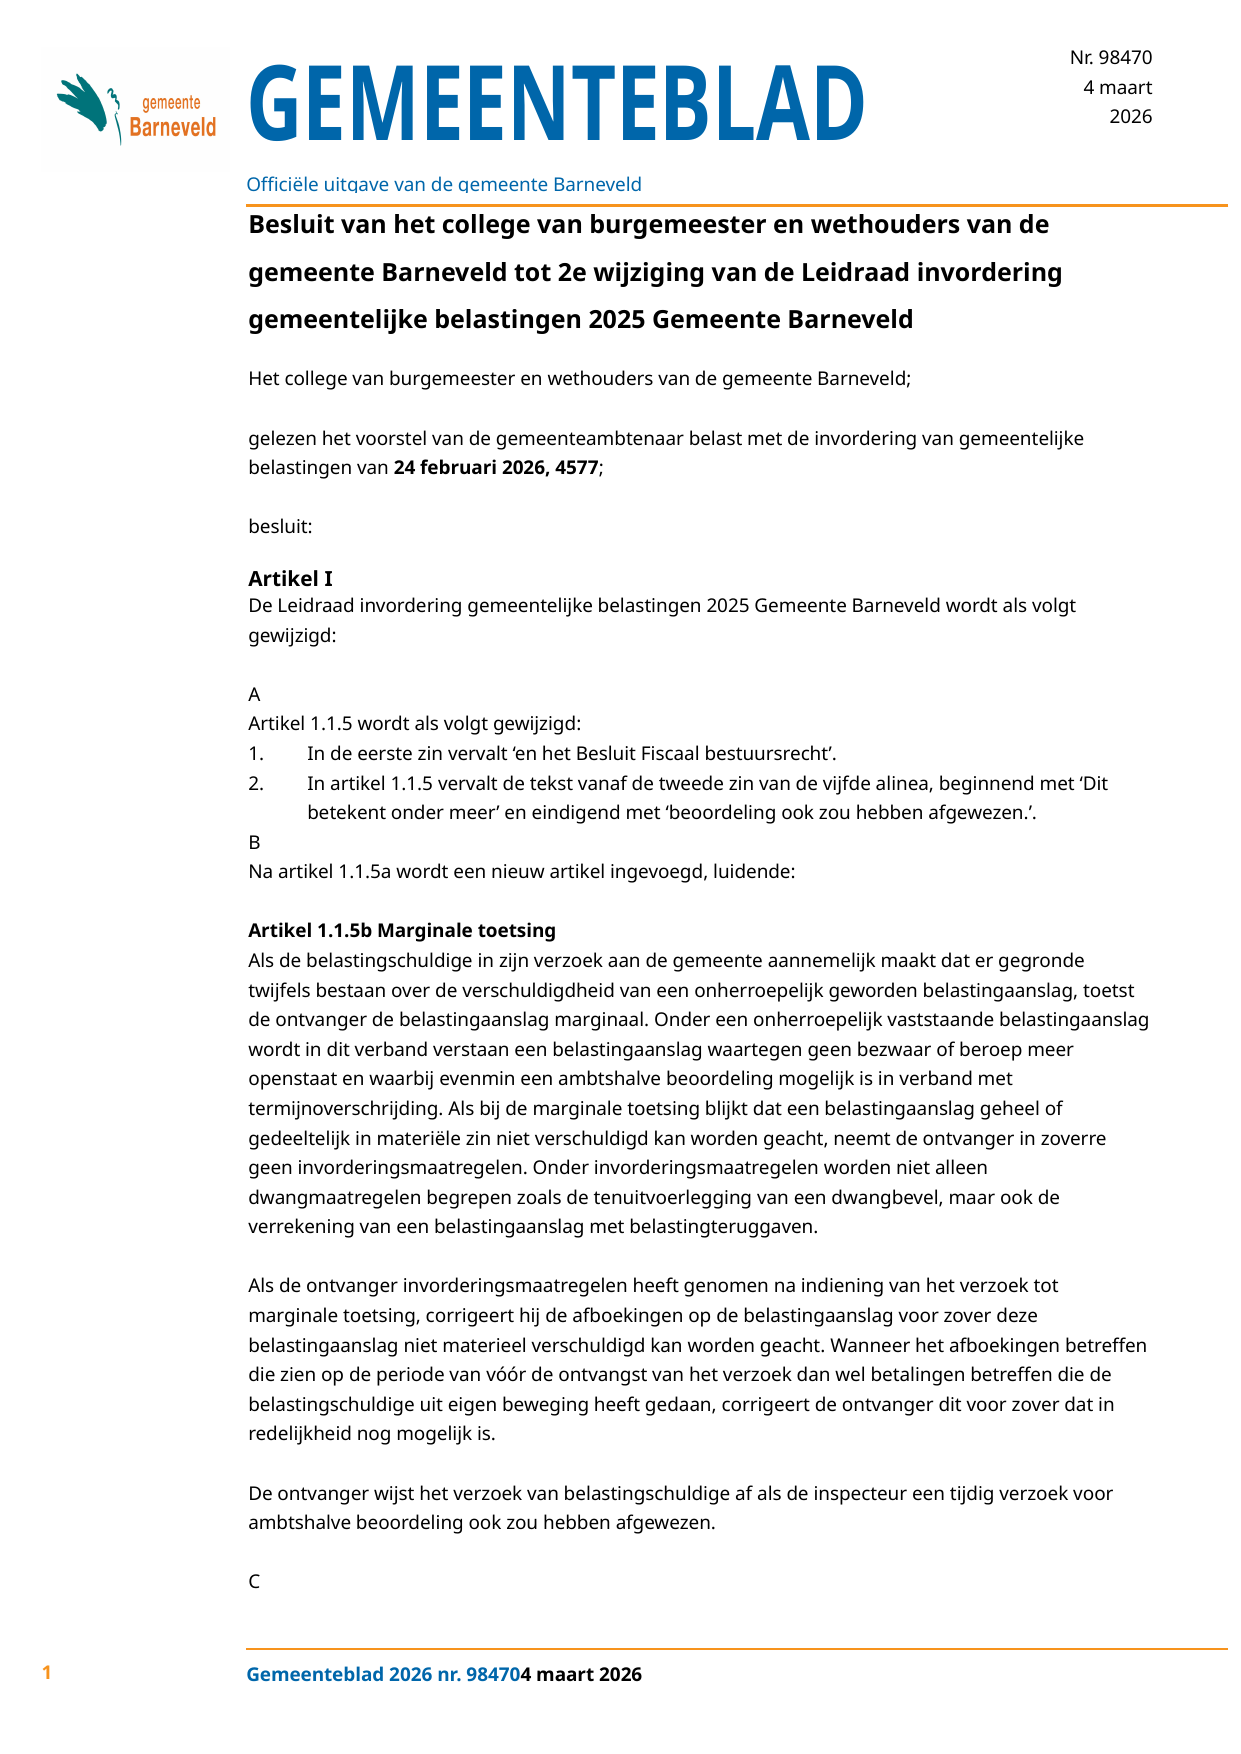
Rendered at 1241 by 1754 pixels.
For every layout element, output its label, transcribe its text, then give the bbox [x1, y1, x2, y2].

text Als de belastingschuldige in zijn verzoek aan de gemeente aannemelijk maakt dat er gegronde twijfels bestaan over de verschuldigdheid van een onherroepelijk geworden belastingaanslag, toetst de ontvanger de belastingaanslag marginaal. Onder een onherroepelijk vaststaande belastingaanslag wordt in dit verband verstaan een belastingaanslag waartegen geen bezwaar of beroep meer openstaat en waarbij evenmin een ambtshalve beoordeling mogelijk is in verband met termijnoverschrijding. Als bij de marginale toetsing blijkt dat een belastingaanslag geheel of gedeeltelijk in materiële zin niet verschuldigd kan worden geacht, neemt de ontvanger in zoverre geen invorderingsmaatregelen. Onder invorderingsmaatregelen worden niet alleen dwangmaatregelen begrepen zoals de tenuitvoerlegging van een dwangbevel, maar ook de verrekening van een belastingaanslag met belastingteruggaven. [248, 947, 1152, 1239]
text A [248, 681, 1152, 707]
text De Leidraad invordering gemeentelijke belastingen 2025 Gemeente Barneveld wordt als volgt gewijzigd: [248, 592, 1152, 648]
list In de eerste zin vervalt ‘en het Besluit Fiscaal bestuursrecht’. [248, 740, 1152, 766]
text Artikel 1.1.5b Marginale toetsing [248, 918, 1152, 943]
text C [248, 1568, 1152, 1594]
picture [41, 47, 231, 172]
text gelezen het voorstel van de gemeenteambtenaar belast met de invordering van gemeentelijke belastingen van 24 februari 2026, 4577; [248, 425, 1152, 480]
text Besluit van het college van burgemeester en wethouders van de gemeente Barneveld tot 2e wijziging van de Leidraad invordering gemeentelijke belastingen 2025 Gemeente Barneveld [248, 207, 1152, 336]
text besluit: [248, 513, 1152, 539]
text Artikel I [248, 564, 1152, 592]
text De ontvanger wijst het verzoek van belastingschuldige af als de inspecteur een tijdig verzoek voor ambtshalve beoordeling ook zou hebben afgewezen. [248, 1480, 1152, 1535]
list In artikel 1.1.5 vervalt de tekst vanaf de tweede zin van de vijfde alinea, beginnend met ‘Dit betekent onder meer’ en eindigend met ‘beoordeling ook zou hebben afgewezen.’. [248, 770, 1152, 825]
text Na artikel 1.1.5a wordt een nieuw artikel ingevoegd, luidende: [248, 858, 1152, 884]
text B [248, 829, 1152, 855]
text Artikel 1.1.5 wordt als volgt gewijzigd: [248, 711, 1152, 736]
text Het college van burgemeester en wethouders van de gemeente Barneveld; [248, 366, 1152, 391]
text Als de ontvanger invorderingsmaatregelen heeft genomen na indiening van het verzoek tot marginale toetsing, corrigeert hij de afboekingen op de belastingaanslag voor zover deze belastingaanslag niet materieel verschuldigd kan worden geacht. Wanneer het afboekingen betreffen die zien op de periode van vóór de ontvangst van het verzoek dan wel betalingen betreffen die de belastingschuldige uit eigen beweging heeft gedaan, corrigeert de ontvanger dit voor zover dat in redelijkheid nog mogelijk is. [248, 1273, 1152, 1446]
